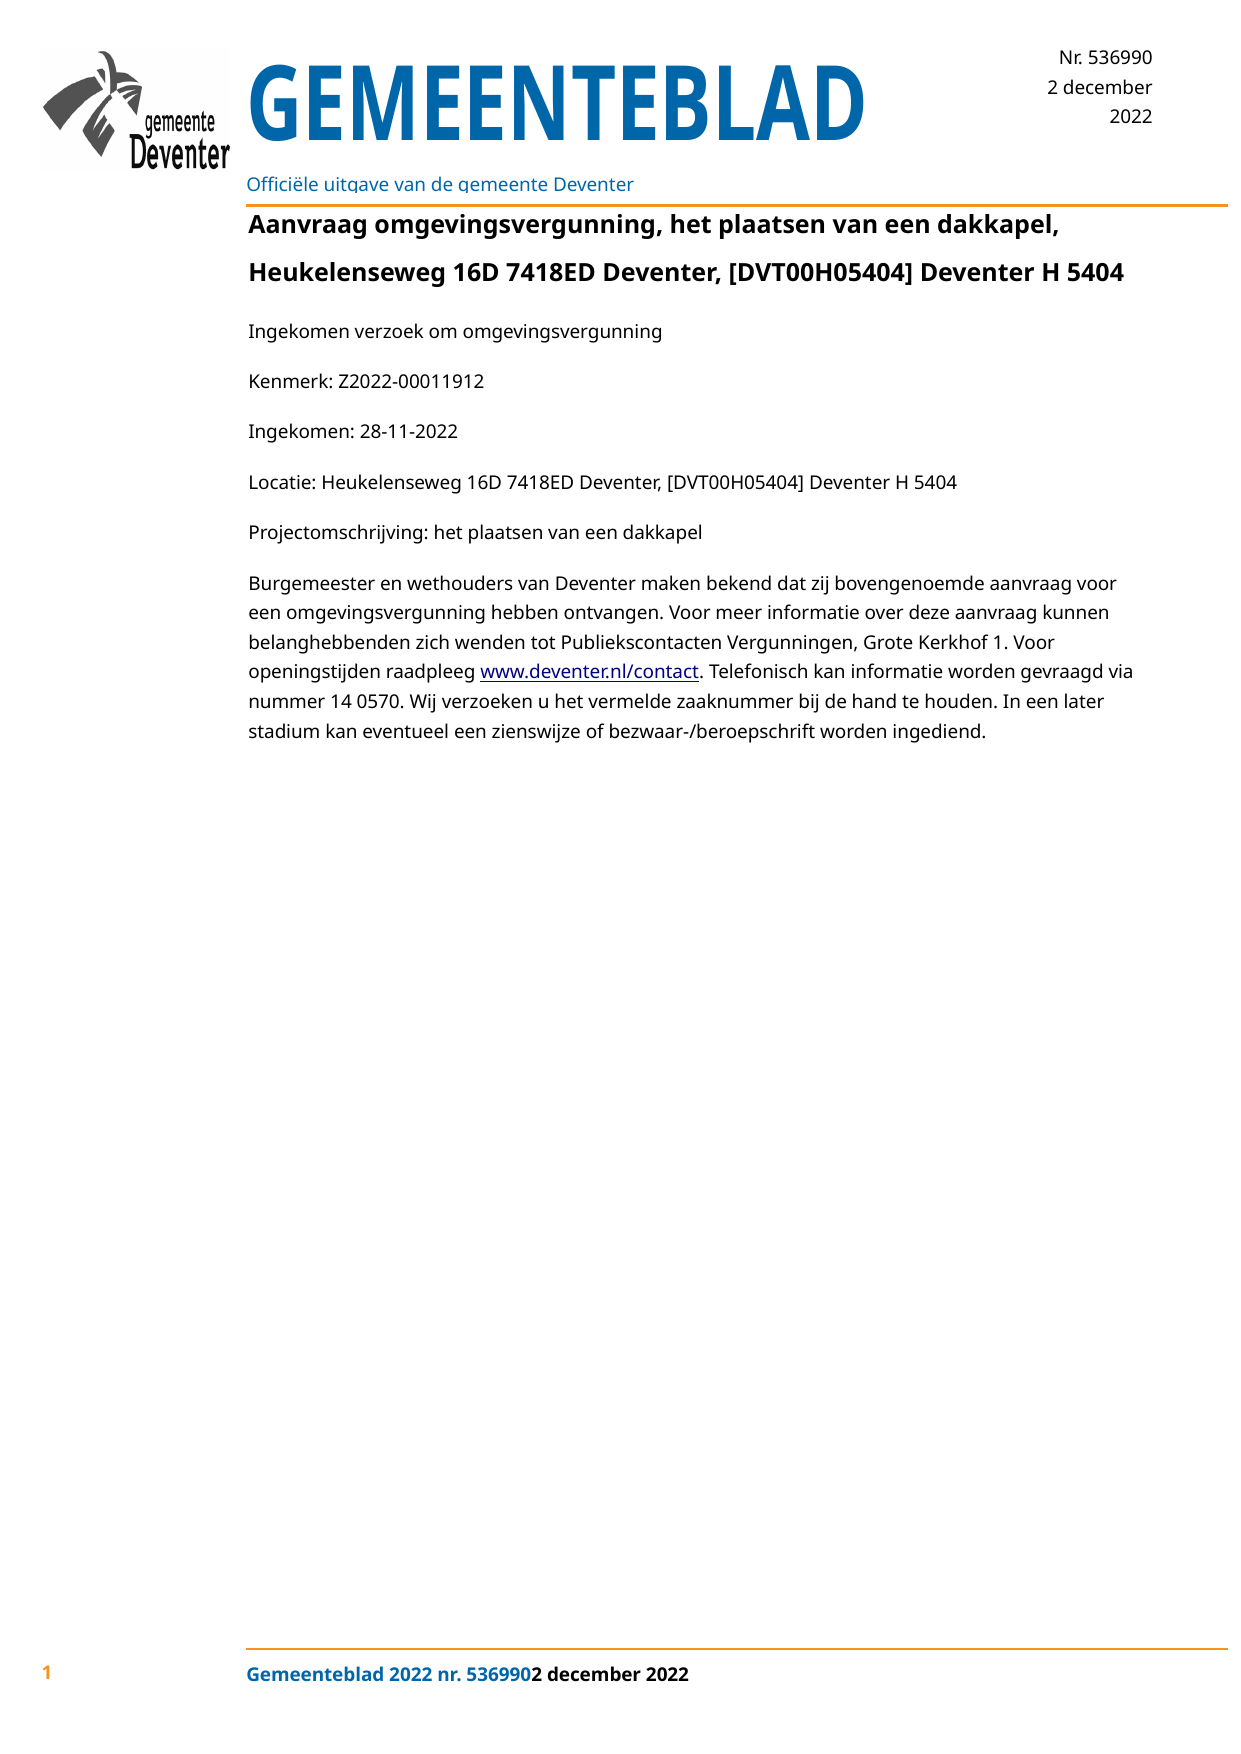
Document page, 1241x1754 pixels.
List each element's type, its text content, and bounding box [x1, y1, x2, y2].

text Locatie: Heukelenseweg 16D 7418ED Deventer, [DVT00H05404] Deventer H 5404 [248, 469, 1152, 495]
picture [41, 47, 231, 172]
text Burgemeester en wethouders van Deventer maken bekend dat zij bovengenoemde aanvraag voor een omgevingsvergunning hebben ontvangen. Voor meer informatie over deze aanvraag kunnen belanghebbenden zich wenden tot Publiekscontacten Vergunningen, Grote Kerkhof 1. Voor openingstijden raadpleeg www.deventer.nl/contact. Telefonisch kan informatie worden gevraagd via nummer 14 0570. Wij verzoeken u het vermelde zaaknummer bij de hand te houden. In een later stadium kan eventueel een zienswijze of bezwaar-/beroepschrift worden ingediend. [248, 570, 1152, 744]
text Kenmerk: Z2022-00011912 [248, 368, 1152, 394]
text Aanvraag omgevingsvergunning, het plaatsen van een dakkapel, Heukelenseweg 16D 7418ED Deventer, [DVT00H05404] Deventer H 5404 [248, 207, 1152, 288]
text Ingekomen: 28-11-2022 [248, 419, 1152, 444]
text Projectomschrijving: het plaatsen van een dakkapel [248, 519, 1152, 545]
text Ingekomen verzoek om omgevingsvergunning [248, 318, 1152, 344]
